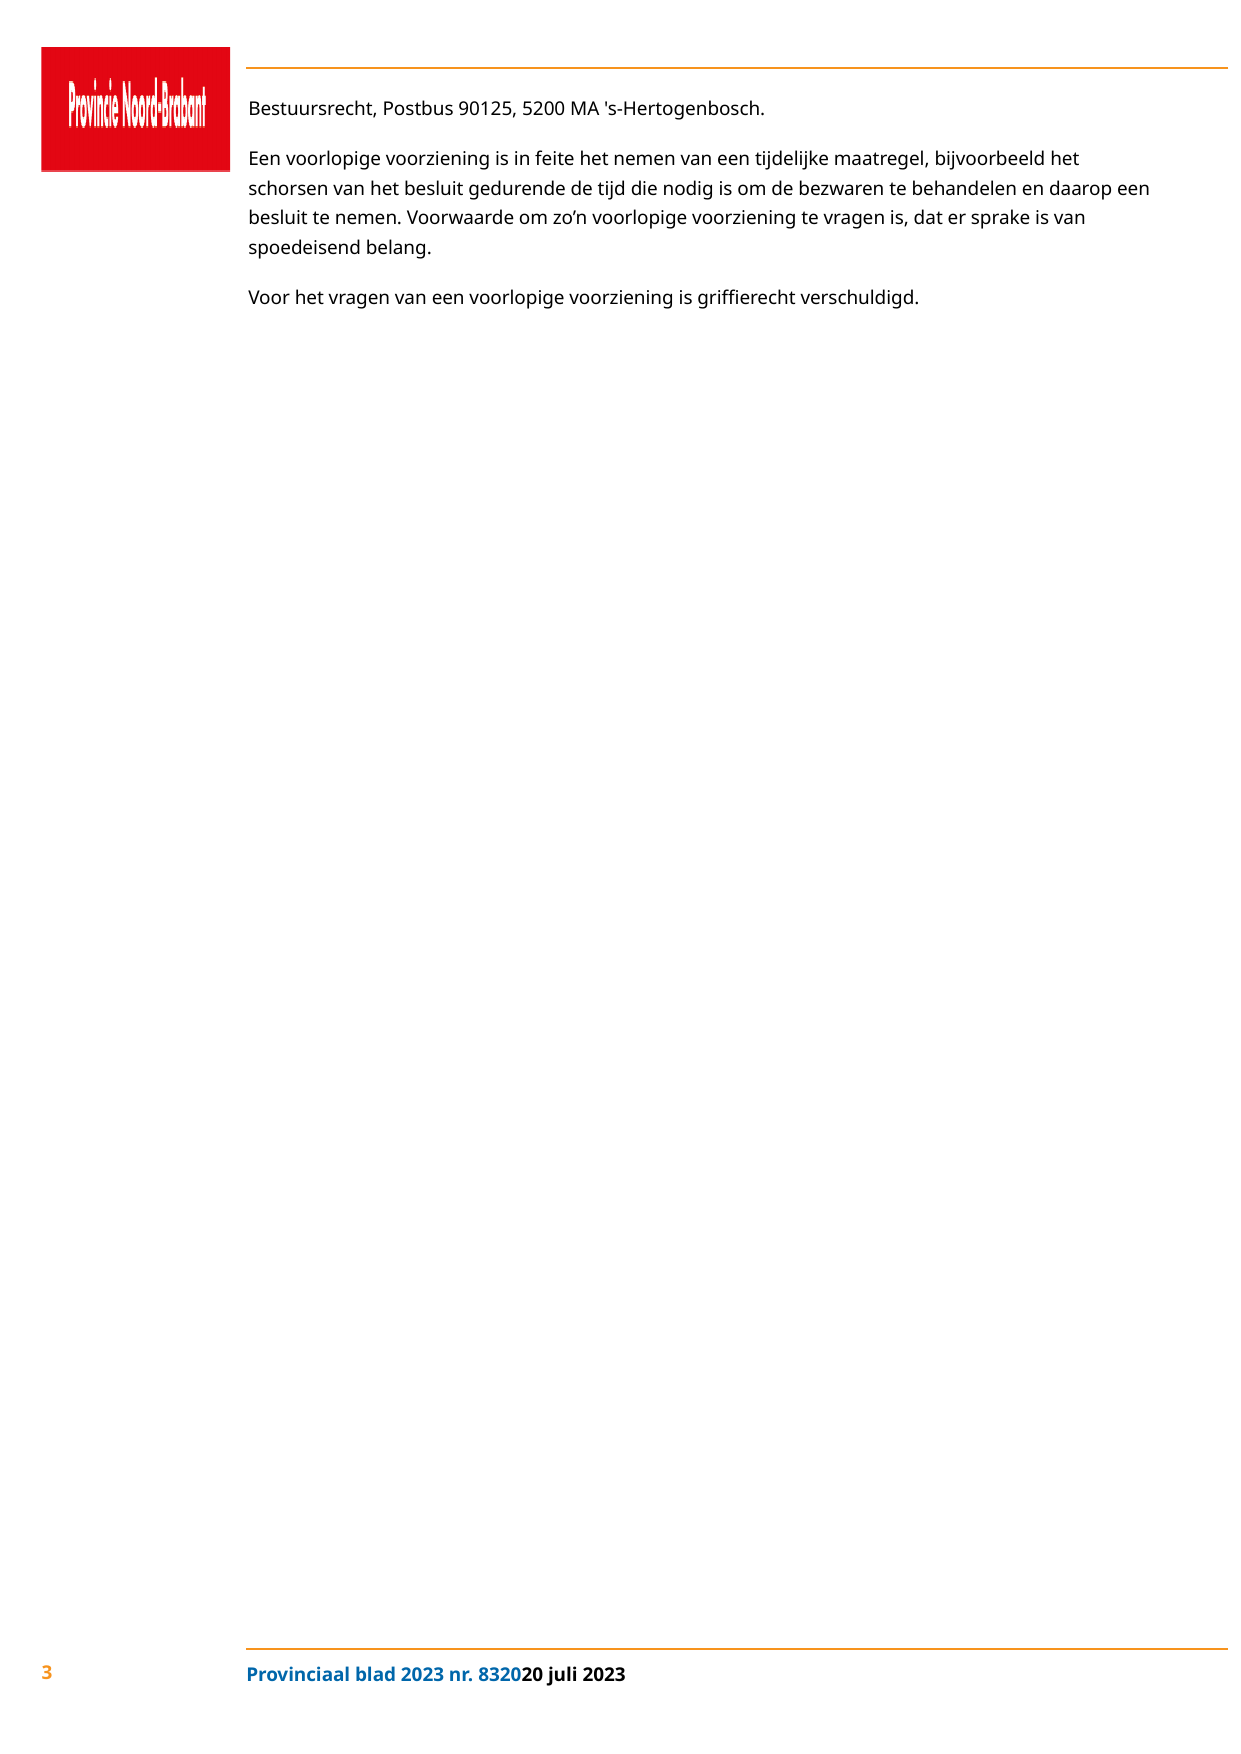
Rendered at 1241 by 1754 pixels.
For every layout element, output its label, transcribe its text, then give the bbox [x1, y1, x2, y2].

text Een voorlopige voorziening is in feite het nemen van een tijdelijke maatregel, bijvoorbeeld het schorsen van het besluit gedurende de tijd die nodig is om de bezwaren te behandelen en daarop een besluit te nemen. Voorwaarde om zo’n voorlopige voorziening te vragen is, dat er sprake is van spoedeisend belang. [248, 145, 1152, 260]
picture [41, 47, 231, 172]
text Bestuursrecht, Postbus 90125, 5200 MA 's-Hertogenbosch. [248, 95, 1152, 121]
text Voor het vragen van een voorlopige voorziening is griffierecht verschuldigd. [248, 284, 1152, 310]
